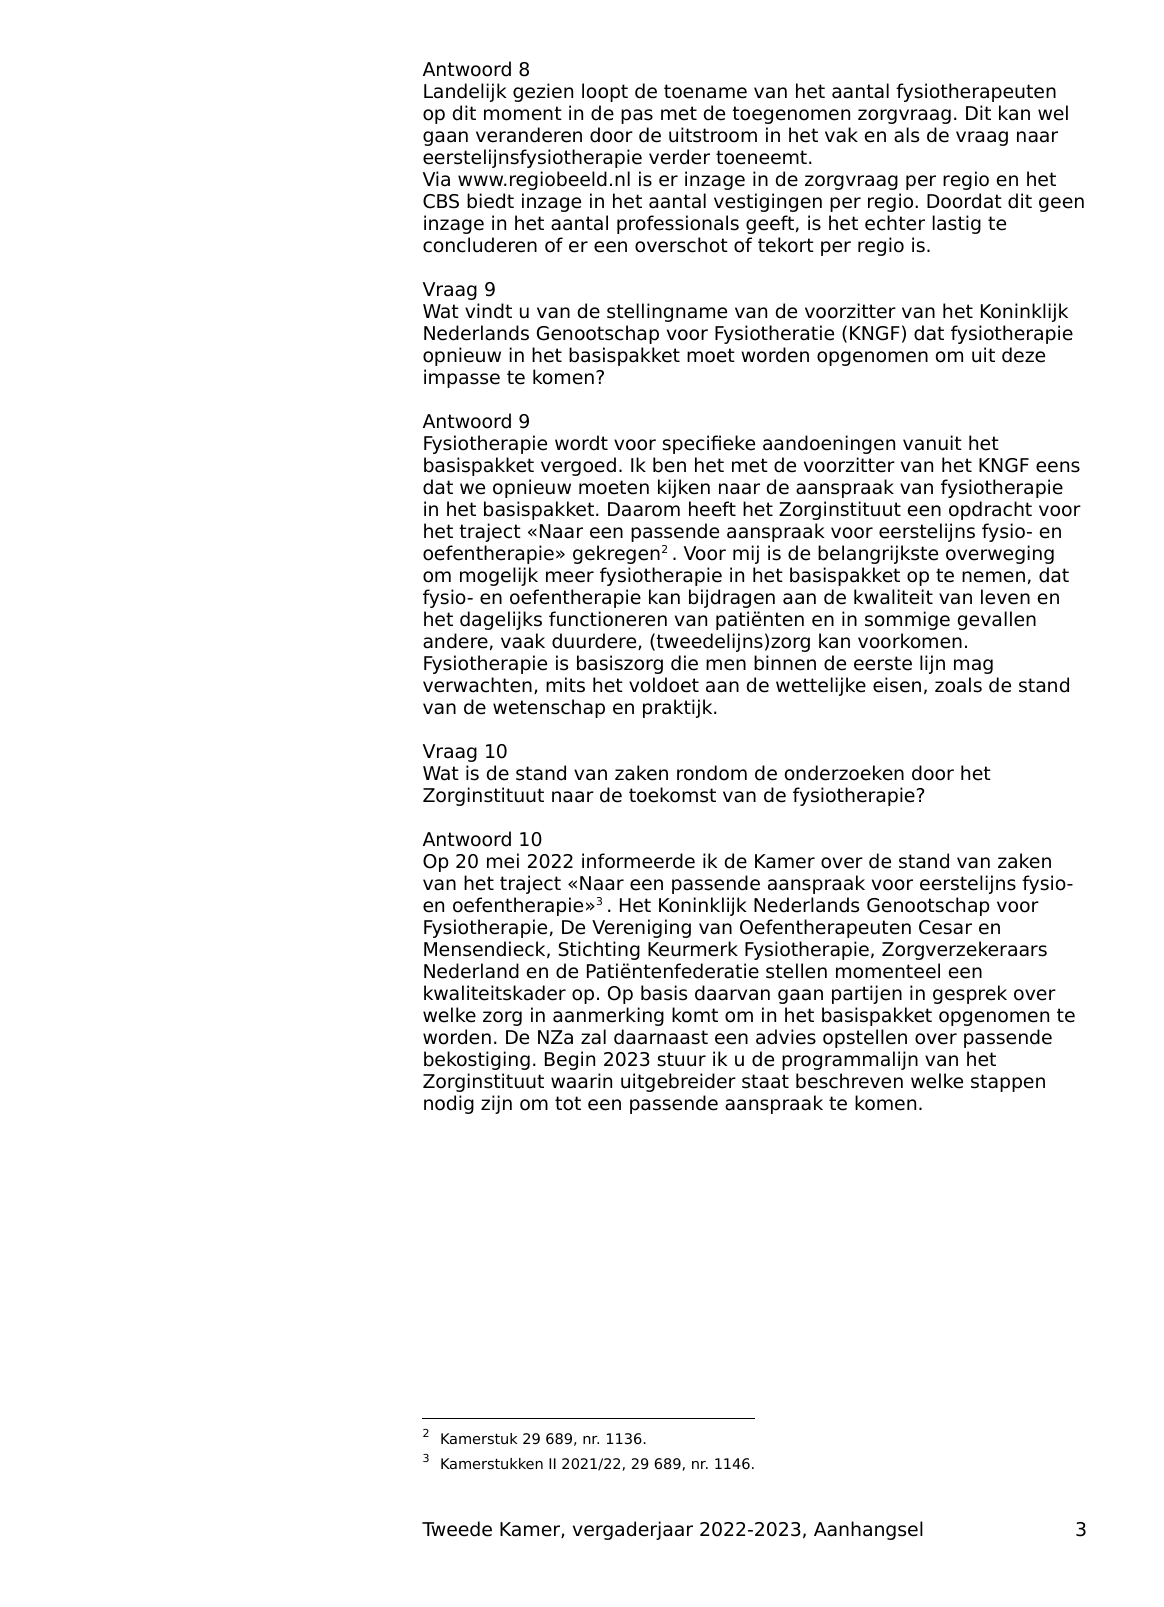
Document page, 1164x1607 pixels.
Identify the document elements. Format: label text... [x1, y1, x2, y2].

text Wat vindt u van de stellingname van de voorzitter van het Koninklijk Nederlands Genootschap voor Fysiotheratie (KNGF) dat fysiotherapie opnieuw in het basispakket moet worden opgenomen om uit deze impasse te komen? [422, 301, 1087, 389]
text Vraag 10 [422, 741, 1087, 763]
text Antwoord 8 [422, 59, 1087, 81]
text Antwoord 9 [422, 411, 1087, 433]
text Landelijk gezien loopt de toename van het aantal fysiotherapeuten op dit moment in de pas met de toegenomen zorgvraag. Dit kan wel gaan veranderen door de uitstroom in het vak en als de vraag naar eerstelijnsfysiotherapie verder toeneemt. [422, 81, 1087, 169]
text Wat is de stand van zaken rondom de onderzoeken door het Zorginstituut naar de toekomst van de fysiotherapie? [422, 763, 1087, 807]
text Via www.regiobeeld.nl is er inzage in de zorgvraag per regio en het CBS biedt inzage in het aantal vestigingen per regio. Doordat dit geen inzage in het aantal professionals geeft, is het echter lastig te concluderen of er een overschot of tekort per regio is. [422, 169, 1087, 257]
text Vraag 9 [422, 279, 1087, 301]
text Fysiotherapie wordt voor specifieke aandoeningen vanuit het basispakket vergoed. Ik ben het met de voorzitter van het KNGF eens dat we opnieuw moeten kijken naar de aanspraak van fysiotherapie in het basispakket. Daarom heeft het Zorginstituut een opdracht voor het traject «Naar een passende aanspraak voor eerstelijns fysio- en oefentherapie» gekregen. Voor mij is de belangrijkste overweging om mogelijk meer fysiotherapie in het basispakket op te nemen, dat fysio- en oefentherapie kan bijdragen aan de kwaliteit van leven en het dagelijks functioneren van patiënten en in sommige gevallen andere, vaak duurdere, (tweedelijns)zorg kan voorkomen. Fysiotherapie is basiszorg die men binnen de eerste lijn mag verwachten, mits het voldoet aan de wettelijke eisen, zoals de stand van de wetenschap en praktijk. [422, 433, 1087, 719]
text Op 20 mei 2022 informeerde ik de Kamer over de stand van zaken van het traject «Naar een passende aanspraak voor eerstelijns fysio- en oefentherapie». Het Koninklijk Nederlands Genootschap voor Fysiotherapie, De Vereniging van Oefentherapeuten Cesar en Mensendieck, Stichting Keurmerk Fysiotherapie, Zorgverzekeraars Nederland en de Patiëntenfederatie stellen momenteel een kwaliteitskader op. Op basis daarvan gaan partijen in gesprek over welke zorg in aanmerking komt om in het basispakket opgenomen te worden. De NZa zal daarnaast een advies opstellen over passende bekostiging. Begin 2023 stuur ik u de programmalijn van het Zorginstituut waarin uitgebreider staat beschreven welke stappen nodig zijn om tot een passende aanspraak te komen. [422, 851, 1087, 1115]
text Antwoord 10 [422, 829, 1087, 851]
text Kamerstuk 29 689, nr. 1136. [422, 1427, 1087, 1449]
text Kamerstukken II 2021/22, 29 689, nr. 1146. [422, 1452, 1087, 1474]
